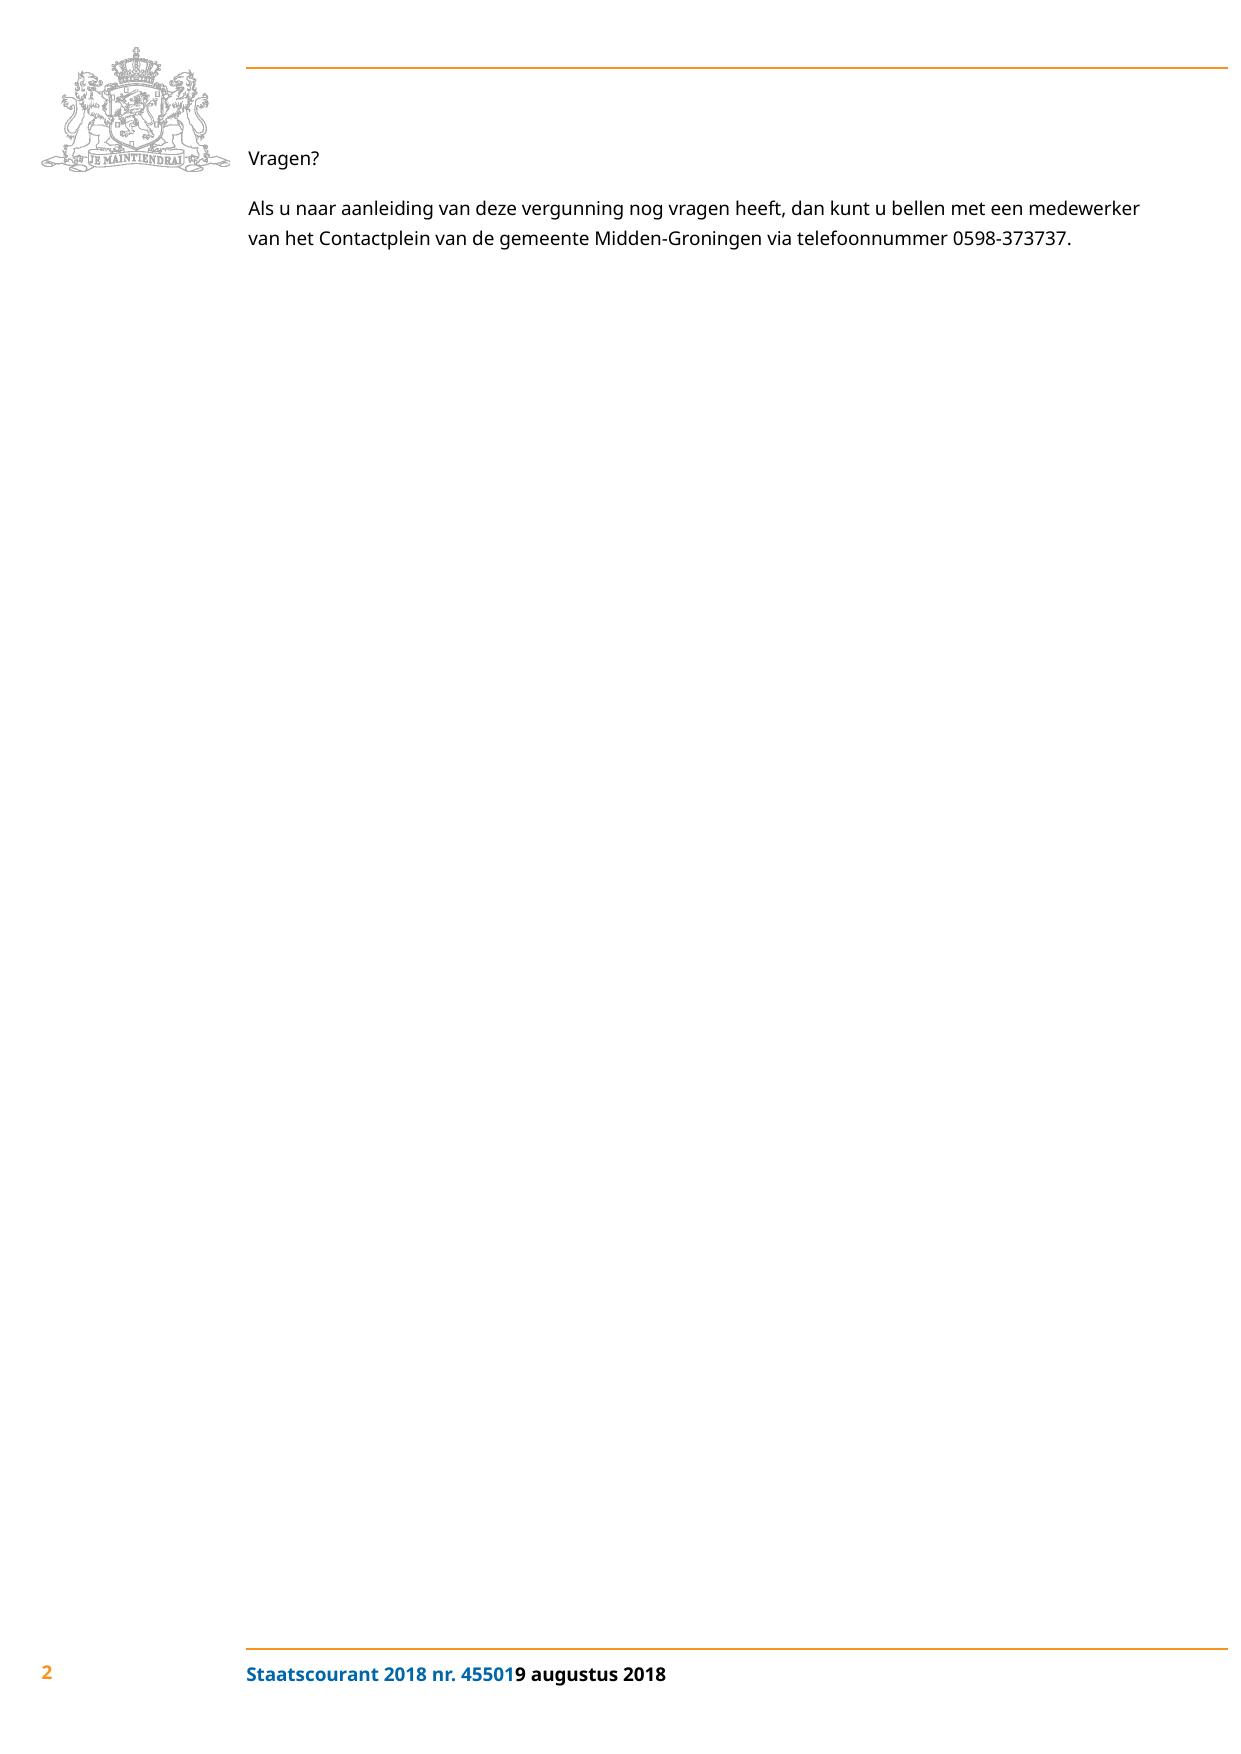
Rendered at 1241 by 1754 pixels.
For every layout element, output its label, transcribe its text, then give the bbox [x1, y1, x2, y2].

text Vragen? [248, 145, 1152, 171]
picture [41, 47, 231, 172]
text Als u naar aanleiding van deze vergunning nog vragen heeft, dan kunt u bellen met een medewerker van het Contactplein van de gemeente Midden-Groningen via telefoonnummer 0598-373737. [248, 196, 1152, 251]
